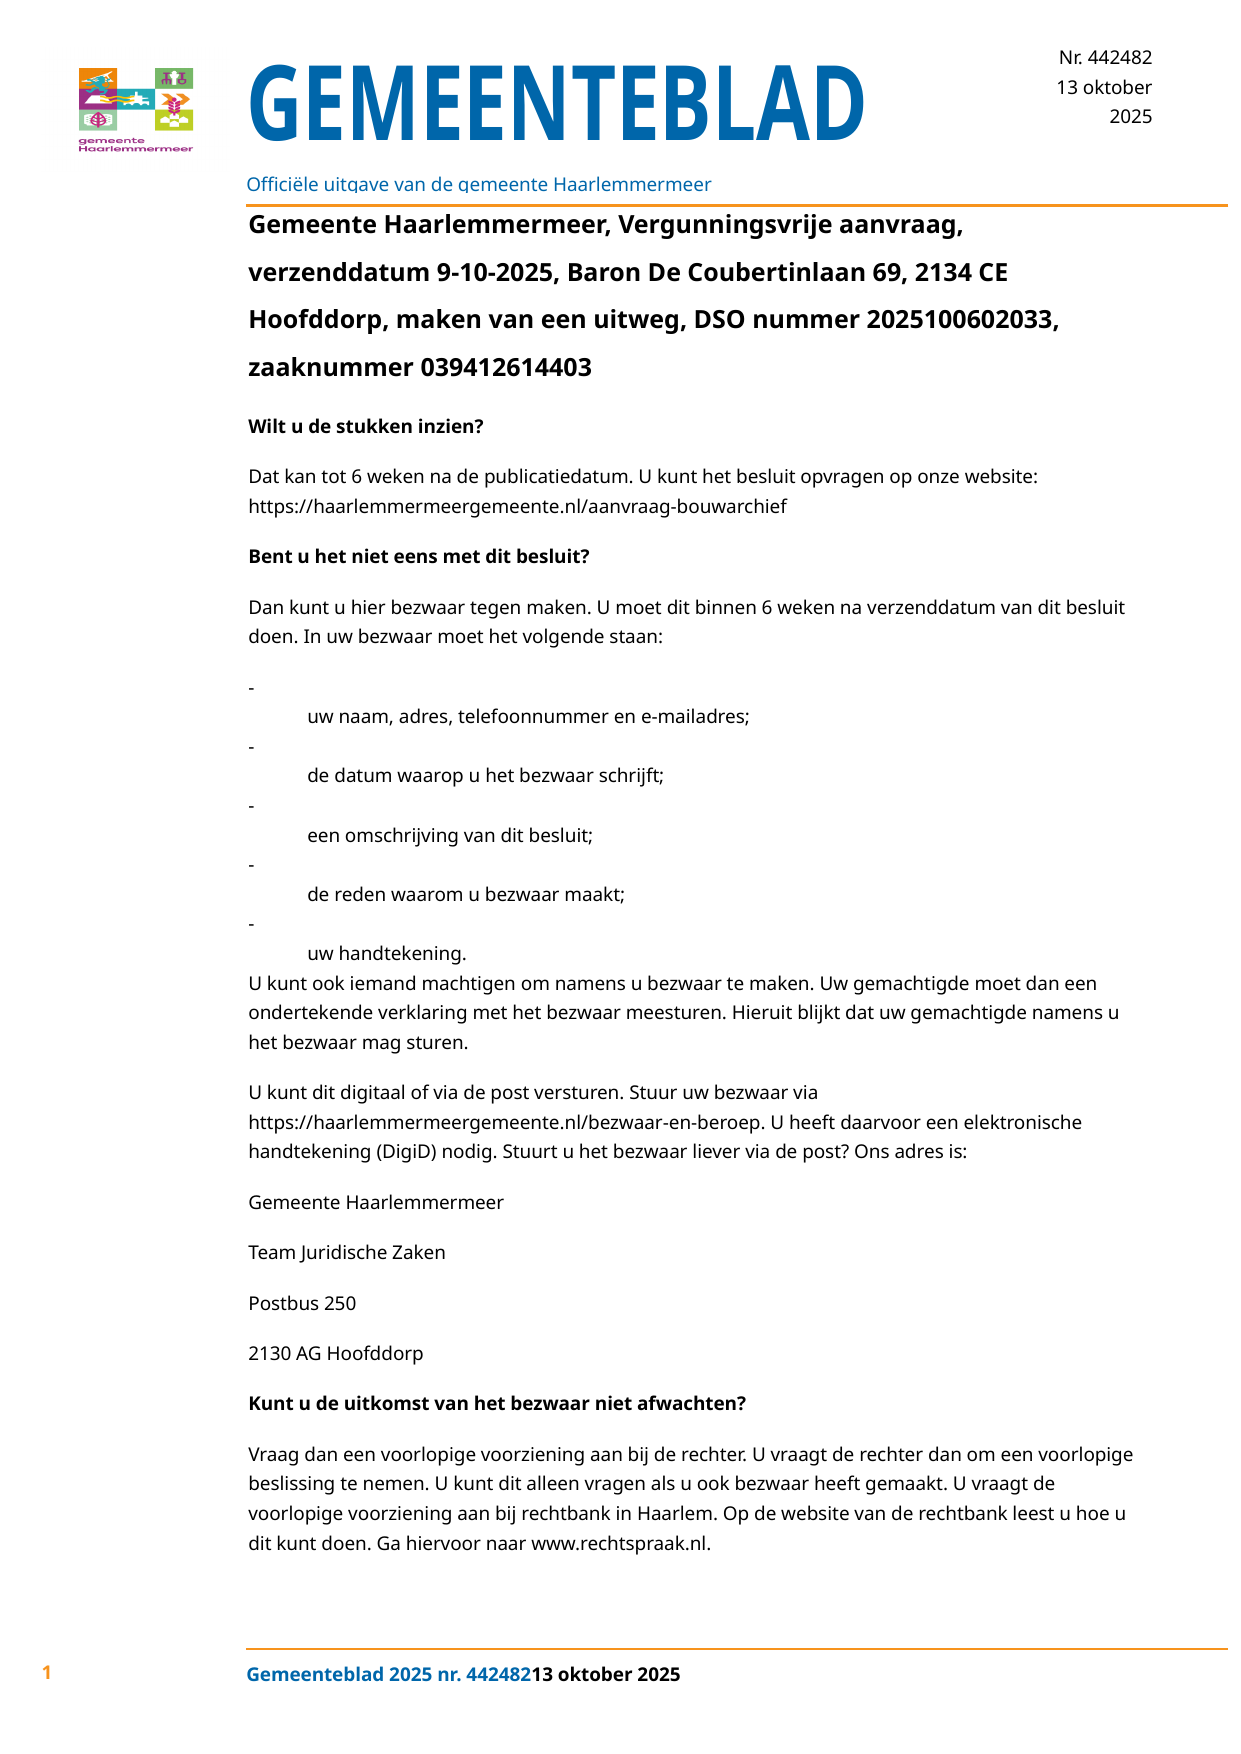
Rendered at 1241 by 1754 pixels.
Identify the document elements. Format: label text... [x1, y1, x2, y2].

text Kunt u de uitkomst van het bezwaar niet afwachten? [248, 1391, 1152, 1416]
text Dan kunt u hier bezwaar tegen maken. U moet dit binnen 6 weken na verzenddatum van dit besluit doen. In uw bezwaar moet het volgende staan: [248, 594, 1152, 649]
text Vraag dan een voorlopige voorziening aan bij de rechter. U vraagt de rechter dan om een voorlopige beslissing te nemen. U kunt dit alleen vragen als u ook bezwaar heeft gemaakt. U vraagt de voorlopige voorziening aan bij rechtbank in Haarlem. Op de website van de rechtbank leest u hoe u dit kunt doen. Ga hiervoor naar www.rechtspraak.nl. [248, 1441, 1152, 1556]
text Wilt u de stukken inzien? [248, 413, 1152, 439]
text U kunt ook iemand machtigen om namens u bezwaar te maken. Uw gemachtigde moet dan een ondertekende verklaring met het bezwaar meesturen. Hieruit blijkt dat uw gemachtigde namens u het bezwaar mag sturen. [248, 970, 1152, 1055]
list de reden waarom u bezwaar maakt; [248, 881, 1152, 907]
list uw handtekening. [248, 940, 1152, 966]
text Dat kan tot 6 weken na de publicatiedatum. U kunt het besluit opvragen op onze website: https://haarlemmermeergemeente.nl/aanvraag-bouwarchief [248, 463, 1152, 519]
text Gemeente Haarlemmermeer, Vergunningsvrije aanvraag, verzenddatum 9-10-2025, Baron De Coubertinlaan 69, 2134 CE Hoofddorp, maken van een uitweg, DSO nummer 2025100602033, zaaknummer 039412614403 [248, 207, 1152, 384]
text Postbus 250 [248, 1290, 1152, 1316]
picture [41, 47, 231, 172]
text 2130 AG Hoofddorp [248, 1340, 1152, 1366]
text Bent u het niet eens met dit besluit? [248, 543, 1152, 569]
text Gemeente Haarlemmermeer [248, 1189, 1152, 1215]
text Team Juridische Zaken [248, 1239, 1152, 1265]
list een omschrijving van dit besluit; [248, 822, 1152, 848]
list de datum waarop u het bezwaar schrijft; [248, 763, 1152, 788]
list uw naam, adres, telefoonnummer en e-mailadres; [248, 703, 1152, 729]
text U kunt dit digitaal of via de post versturen. Stuur uw bezwaar via https://haarlemmermeergemeente.nl/bezwaar-en-beroep. U heeft daarvoor een elektronische handtekening (DigiD) nodig. Stuurt u het bezwaar liever via de post? Ons adres is: [248, 1079, 1152, 1164]
